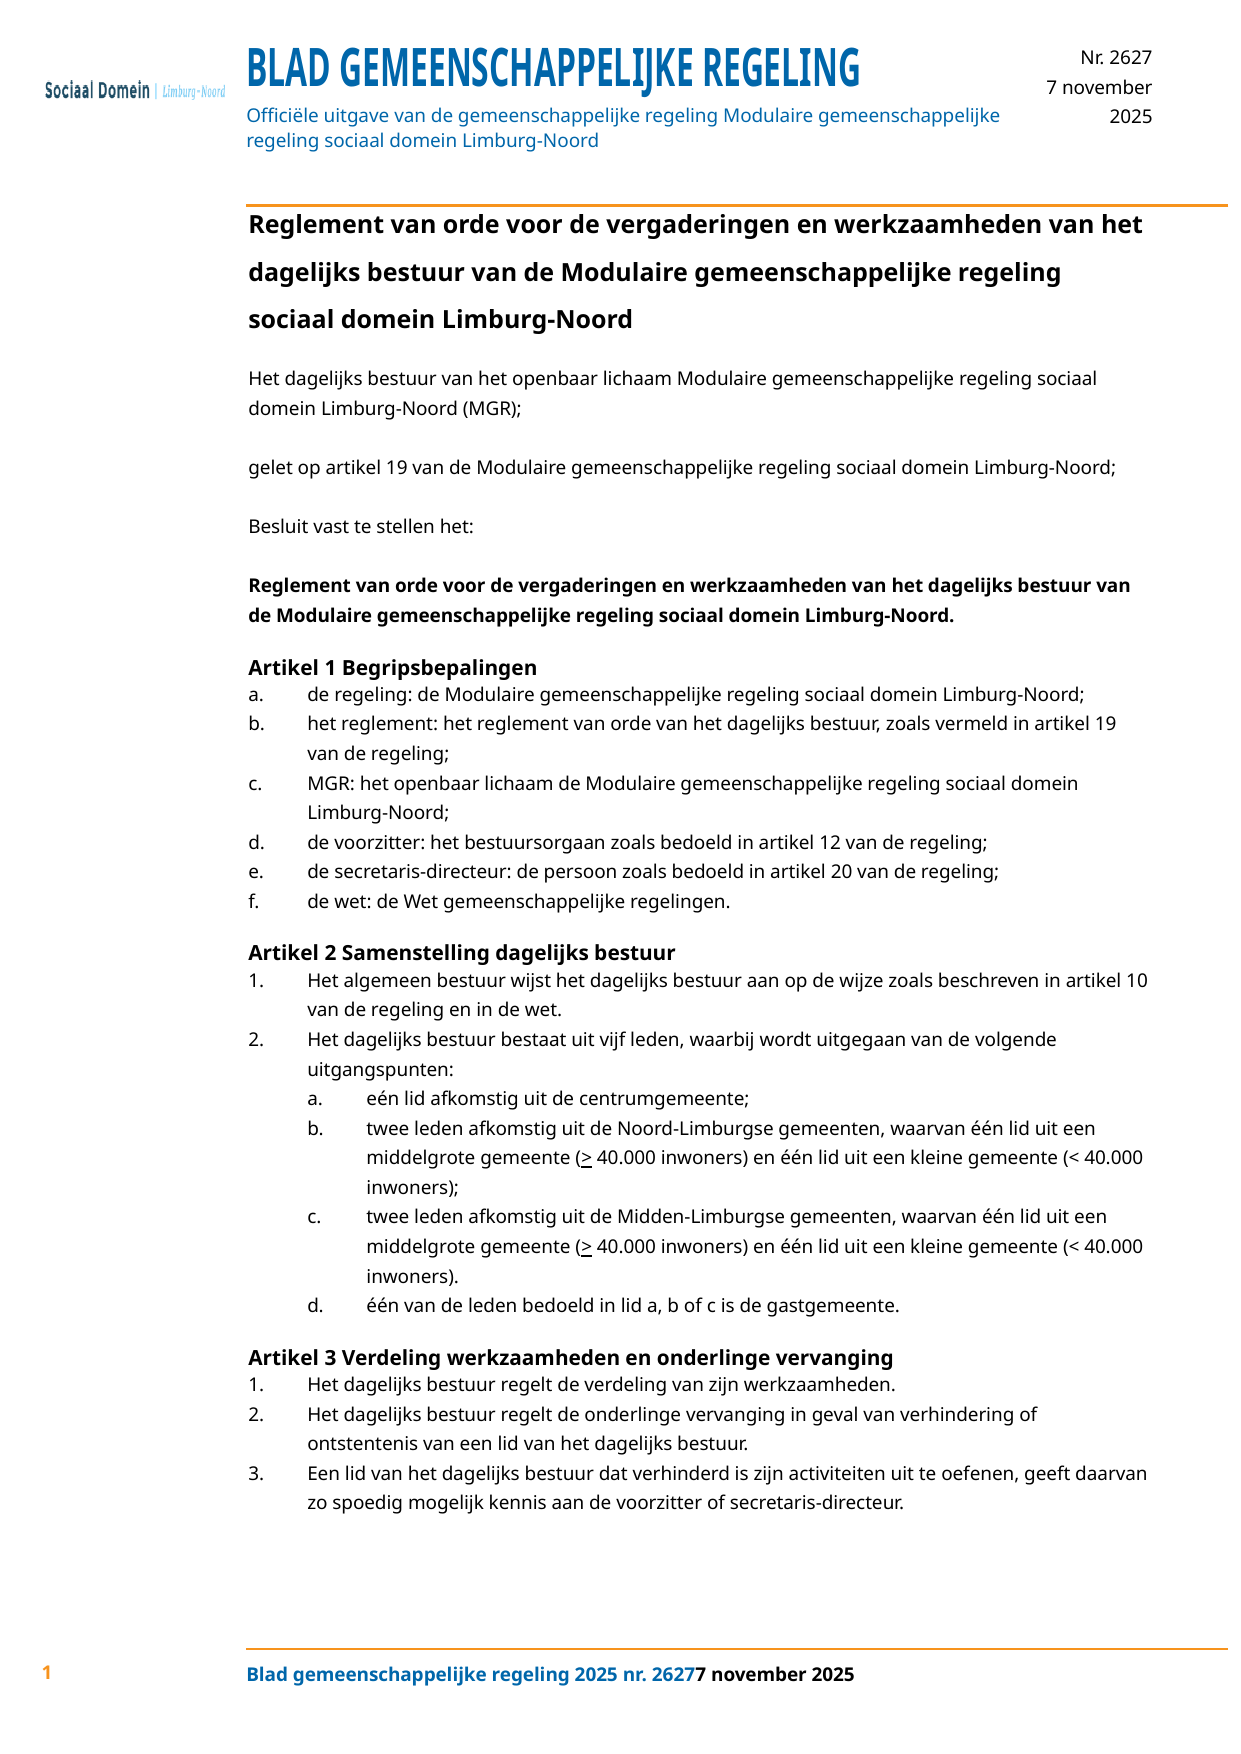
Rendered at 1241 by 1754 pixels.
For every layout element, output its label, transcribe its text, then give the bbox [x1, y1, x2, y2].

text Besluit vast te stellen het: [248, 513, 1152, 539]
text Artikel 2 Samenstelling dagelijks bestuur [248, 938, 1152, 967]
text Artikel 3 Verdeling werkzaamheden en onderlinge vervanging [248, 1343, 1152, 1371]
text Reglement van orde voor de vergaderingen en werkzaamheden van het dagelijks bestuur van de Modulaire gemeenschappelijke regeling sociaal domein Limburg-Noord. [248, 573, 1152, 628]
list de regeling: de Modulaire gemeenschappelijke regeling sociaal domein Limburg-Noord; [248, 681, 1152, 707]
list één van de leden bedoeld in lid a, b of c is de gastgemeente. [307, 1292, 1152, 1318]
text gelet op artikel 19 van de Modulaire gemeenschappelijke regeling sociaal domein Limburg-Noord; [248, 454, 1152, 480]
text Reglement van orde voor de vergaderingen en werkzaamheden van het dagelijks bestuur van de Modulaire gemeenschappelijke regeling sociaal domein Limburg-Noord [248, 207, 1152, 336]
list de wet: de Wet gemeenschappelijke regelingen. [248, 888, 1152, 914]
text Het dagelijks bestuur van het openbaar lichaam Modulaire gemeenschappelijke regeling sociaal domein Limburg-Noord (MGR); [248, 366, 1152, 421]
list Het dagelijks bestuur bestaat uit vijf leden, waarbij wordt uitgegaan van de volgende uitgangspunten: [248, 1026, 1152, 1081]
list Het algemeen bestuur wijst het dagelijks bestuur aan op de wijze zoals beschreven in artikel 10 van de regeling en in de wet. [248, 967, 1152, 1022]
list de secretaris-directeur: de persoon zoals bedoeld in artikel 20 van de regeling; [248, 858, 1152, 884]
list twee leden afkomstig uit de Noord-Limburgse gemeenten, waarvan één lid uit een middelgrote gemeente (> 40.000 inwoners) en één lid uit een kleine gemeente (< 40.000 inwoners); [307, 1115, 1152, 1200]
list de voorzitter: het bestuursorgaan zoals bedoeld in artikel 12 van de regeling; [248, 829, 1152, 855]
list Het dagelijks bestuur regelt de verdeling van zijn werkzaamheden. [248, 1371, 1152, 1397]
list het reglement: het reglement van orde van het dagelijks bestuur, zoals vermeld in artikel 19 van de regeling; [248, 711, 1152, 766]
list MGR: het openbaar lichaam de Modulaire gemeenschappelijke regeling sociaal domein Limburg-Noord; [248, 770, 1152, 825]
text Artikel 1 Begripsbepalingen [248, 653, 1152, 681]
picture [41, 47, 231, 172]
list eén lid afkomstig uit de centrumgemeente; [307, 1085, 1152, 1111]
list Een lid van het dagelijks bestuur dat verhinderd is zijn activiteiten uit te oefenen, geeft daarvan zo spoedig mogelijk kennis aan de voorzitter of secretaris-directeur. [248, 1460, 1152, 1515]
list twee leden afkomstig uit de Midden-Limburgse gemeenten, waarvan één lid uit een middelgrote gemeente (> 40.000 inwoners) en één lid uit een kleine gemeente (< 40.000 inwoners). [307, 1204, 1152, 1288]
list Het dagelijks bestuur regelt de onderlinge vervanging in geval van verhindering of ontstentenis van een lid van het dagelijks bestuur. [248, 1401, 1152, 1456]
